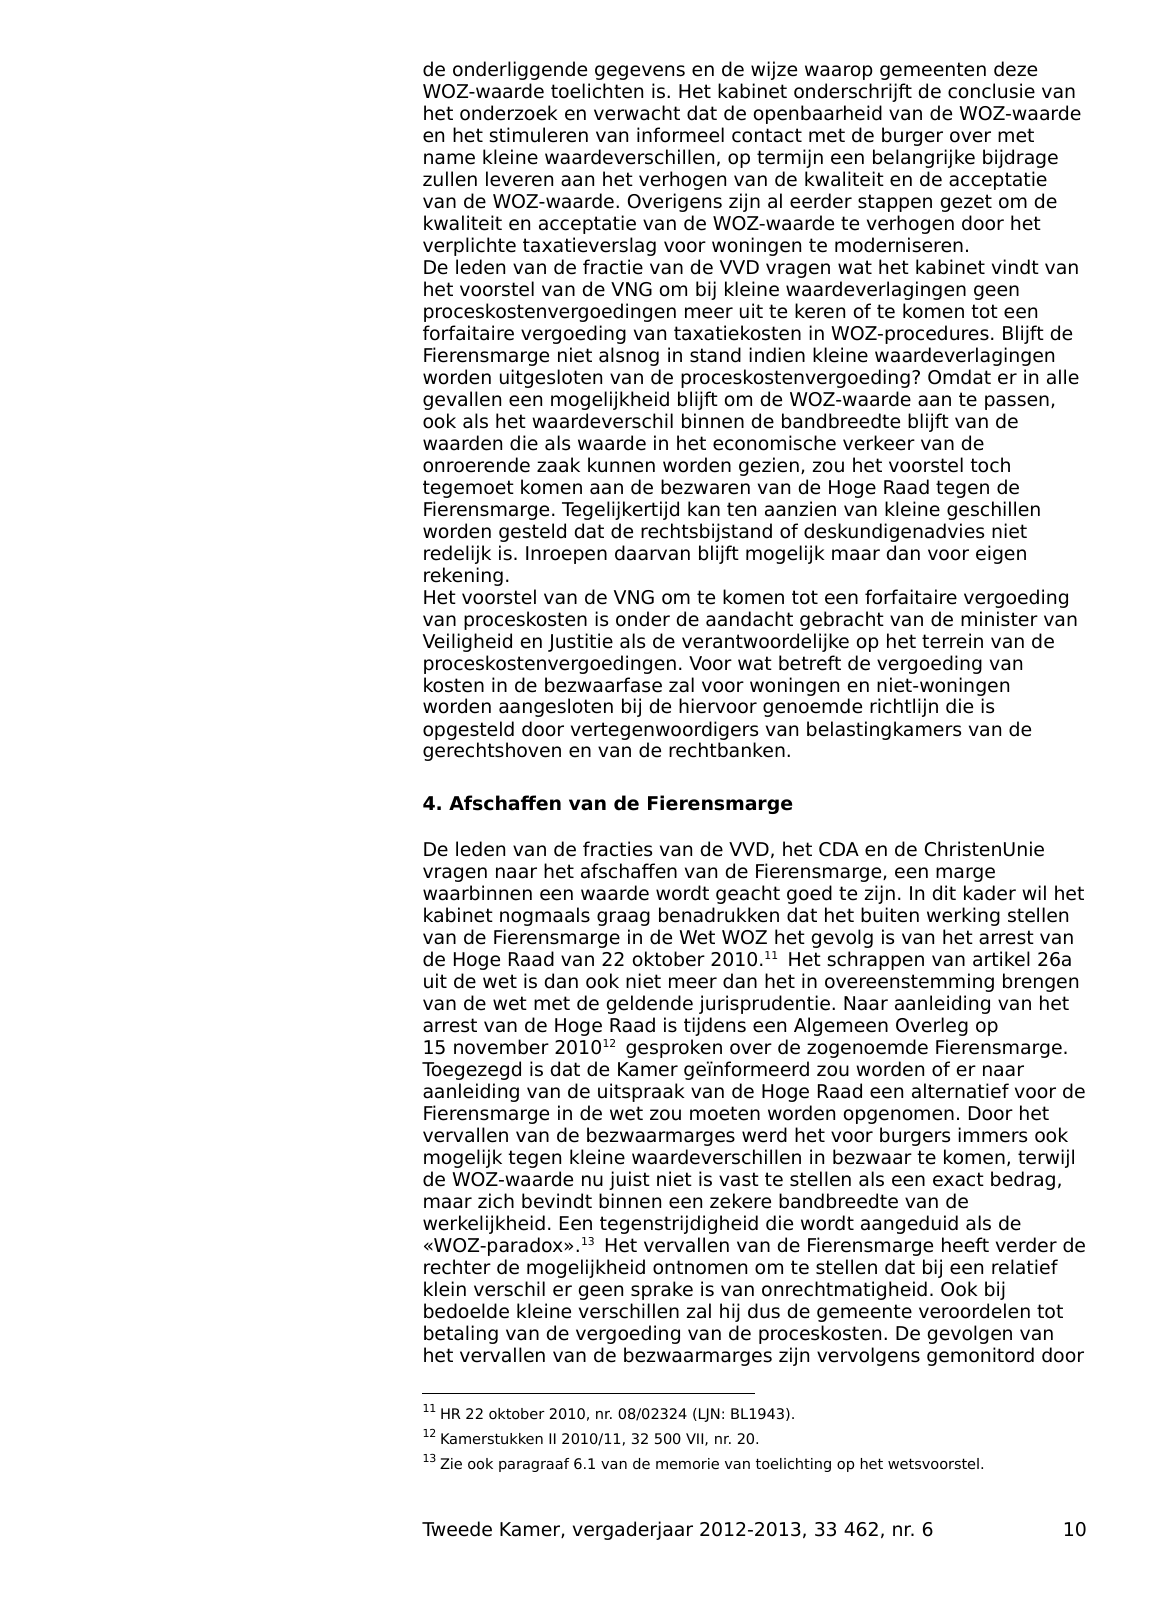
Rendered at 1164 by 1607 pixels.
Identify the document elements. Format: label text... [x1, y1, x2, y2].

text Het voorstel van de VNG om te komen tot een forfaitaire vergoeding van proceskosten is onder de aandacht gebracht van de minister van Veiligheid en Justitie als de verantwoordelijke op het terrein van de proceskostenvergoedingen. Voor wat betreft de vergoeding van kosten in de bezwaarfase zal voor woningen en niet-woningen worden aangesloten bij de hiervoor genoemde richtlijn die is opgesteld door vertegenwoordigers van belastingkamers van de gerechtshoven en van de rechtbanken. [422, 587, 1087, 762]
text De leden van de fractie van de VVD vragen wat het kabinet vindt van het voorstel van de VNG om bij kleine waardeverlagingen geen proceskostenvergoedingen meer uit te keren of te komen tot een forfaitaire vergoeding van taxatiekosten in WOZ-procedures. Blijft de Fierensmarge niet alsnog in stand indien kleine waardeverlagingen worden uitgesloten van de proceskostenvergoeding? Omdat er in alle gevallen een mogelijkheid blijft om de WOZ-waarde aan te passen, ook als het waardeverschil binnen de bandbreedte blijft van de waarden die als waarde in het economische verkeer van de onroerende zaak kunnen worden gezien, zou het voorstel toch tegemoet komen aan de bezwaren van de Hoge Raad tegen de Fierensmarge. Tegelijkertijd kan ten aanzien van kleine geschillen worden gesteld dat de rechtsbijstand of deskundigenadvies niet redelijk is. Inroepen daarvan blijft mogelijk maar dan voor eigen rekening. [422, 257, 1087, 587]
text HR 22 oktober 2010, nr. 08/02324 (LJN: BL1943). [422, 1402, 1087, 1424]
text Kamerstukken II 2010/11, 32 500 VII, nr. 20. [422, 1427, 1087, 1449]
text de onderliggende gegevens en de wijze waarop gemeenten deze WOZ-waarde toelichten is. Het kabinet onderschrijft de conclusie van het onderzoek en verwacht dat de openbaarheid van de WOZ-waarde en het stimuleren van informeel contact met de burger over met name kleine waardeverschillen, op termijn een belangrijke bijdrage zullen leveren aan het verhogen van de kwaliteit en de acceptatie van de WOZ-waarde. Overigens zijn al eerder stappen gezet om de kwaliteit en acceptatie van de WOZ-waarde te verhogen door het verplichte taxatieverslag voor woningen te moderniseren. [422, 59, 1087, 257]
subtitle 4. Afschaffen van de Fierensmarge [422, 792, 1087, 814]
text De leden van de fracties van de VVD, het CDA en de ChristenUnie vragen naar het afschaffen van de Fierensmarge, een marge waarbinnen een waarde wordt geacht goed te zijn. In dit kader wil het kabinet nogmaals graag benadrukken dat het buiten werking stellen van de Fierensmarge in de Wet WOZ het gevolg is van het arrest van de Hoge Raad van 22 oktober 2010. Het schrappen van artikel 26a uit de wet is dan ook niet meer dan het in overeenstemming brengen van de wet met de geldende jurisprudentie. Naar aanleiding van het arrest van de Hoge Raad is tijdens een Algemeen Overleg op 15 november 2010 gesproken over de zogenoemde Fierensmarge. Toegezegd is dat de Kamer geïnformeerd zou worden of er naar aanleiding van de uitspraak van de Hoge Raad een alternatief voor de Fierensmarge in de wet zou moeten worden opgenomen. Door het vervallen van de bezwaarmarges werd het voor burgers immers ook mogelijk tegen kleine waardeverschillen in bezwaar te komen, terwijl de WOZ-waarde nu juist niet is vast te stellen als een exact bedrag, maar zich bevindt binnen een zekere bandbreedte van de werkelijkheid. Een tegenstrijdigheid die wordt aangeduid als de «WOZ-paradox». Het vervallen van de Fierensmarge heeft verder de rechter de mogelijkheid ontnomen om te stellen dat bij een relatief klein verschil er geen sprake is van onrechtmatigheid. Ook bij bedoelde kleine verschillen zal hij dus de gemeente veroordelen tot betaling van de vergoeding van de proceskosten. De gevolgen van het vervallen van de bezwaarmarges zijn vervolgens gemonitord door [422, 839, 1087, 1367]
text Zie ook paragraaf 6.1 van de memorie van toelichting op het wetsvoorstel. [422, 1452, 1087, 1474]
